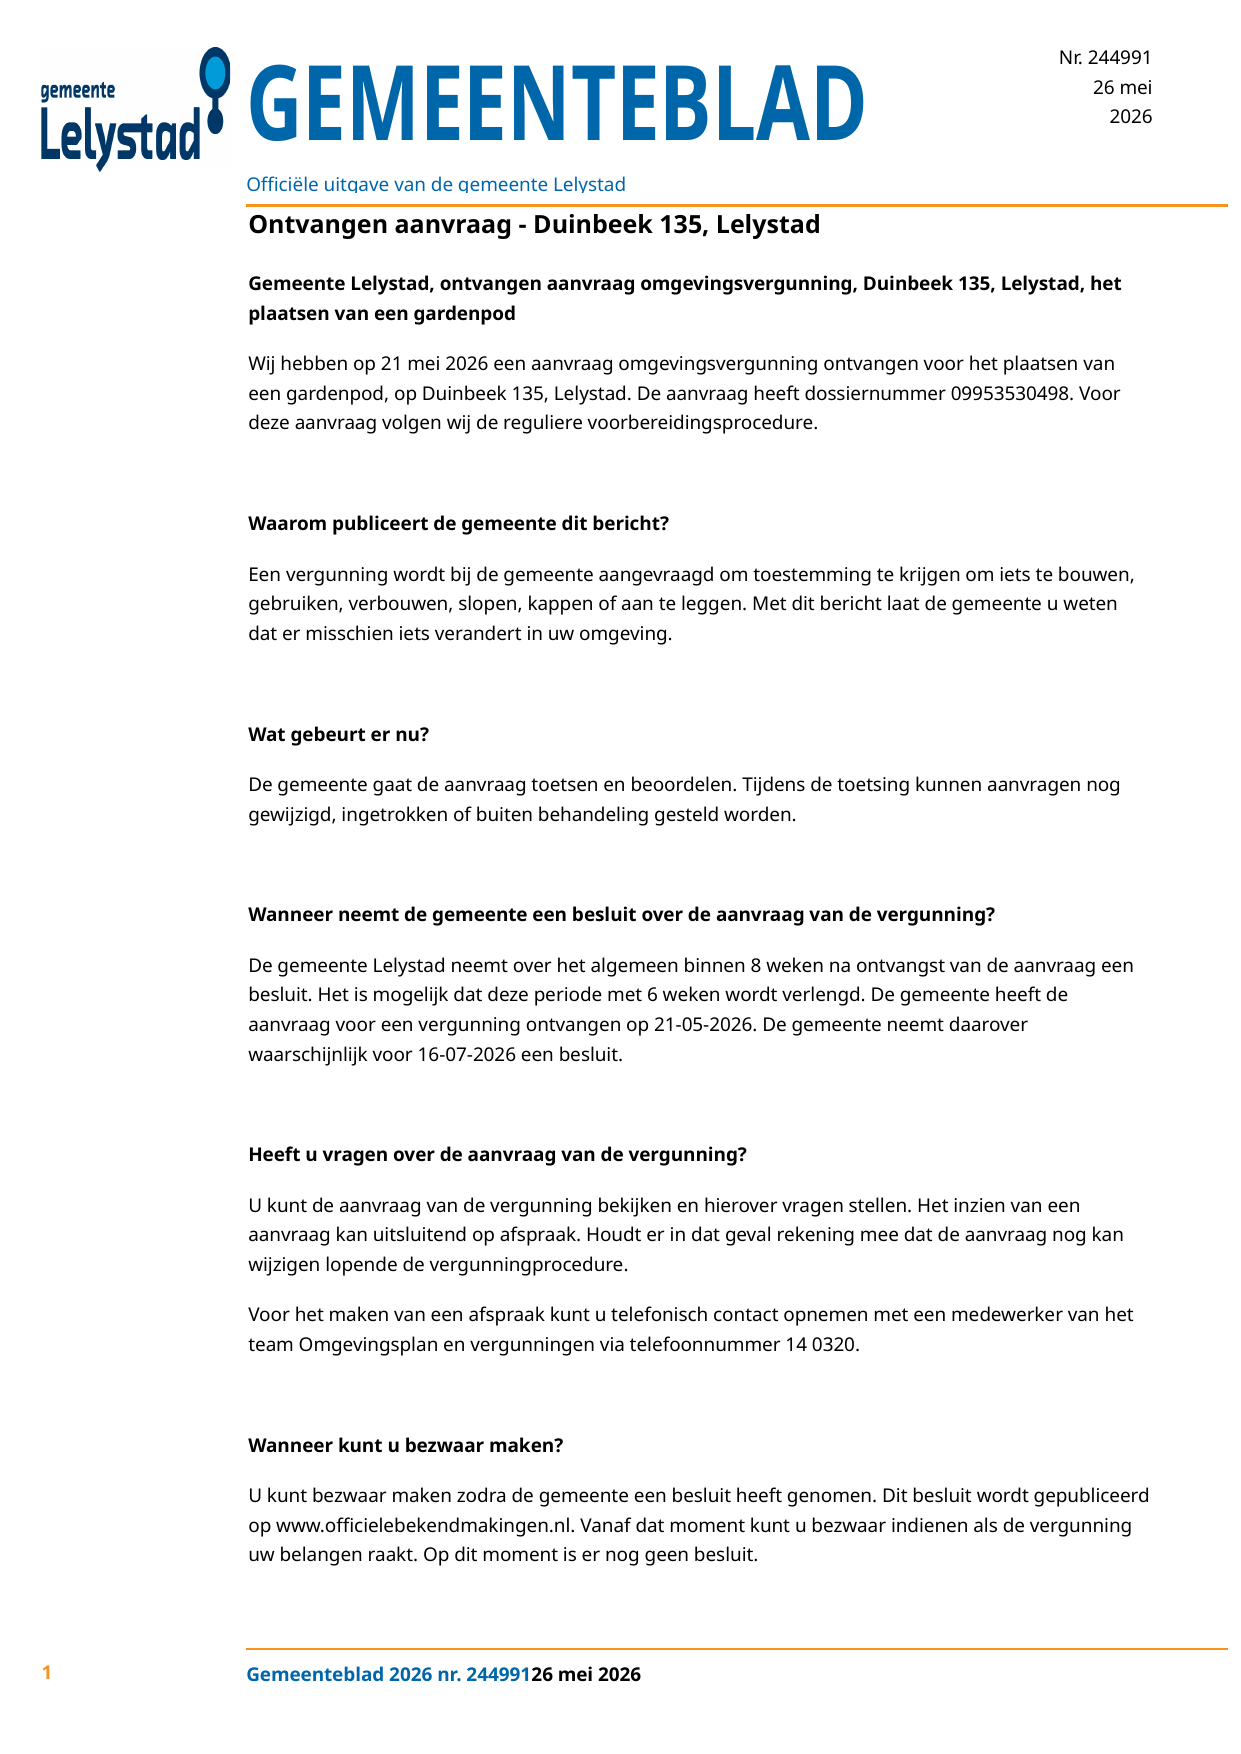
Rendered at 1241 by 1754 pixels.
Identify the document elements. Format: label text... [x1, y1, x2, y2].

text Voor het maken van een afspraak kunt u telefonisch contact opnemen met een medewerker van het team Omgevingsplan en vergunningen via telefoonnummer 14 0320. [248, 1302, 1152, 1357]
text Wanneer neemt de gemeente een besluit over de aanvraag van de vergunning? [248, 902, 1152, 927]
picture [41, 47, 231, 172]
text Wij hebben op 21 mei 2026 een aanvraag omgevingsvergunning ontvangen voor het plaatsen van een gardenpod, op Duinbeek 135, Lelystad. De aanvraag heeft dossiernummer 09953530498. Voor deze aanvraag volgen wij de reguliere voorbereidingsprocedure. [248, 350, 1152, 435]
text Gemeente Lelystad, ontvangen aanvraag omgevingsvergunning, Duinbeek 135, Lelystad, het plaatsen van een gardenpod [248, 270, 1152, 326]
text Heeft u vragen over de aanvraag van de vergunning? [248, 1142, 1152, 1167]
text Een vergunning wordt bij de gemeente aangevraagd om toestemming te krijgen om iets te bouwen, gebruiken, verbouwen, slopen, kappen of aan te leggen. Met dit bericht laat de gemeente u weten dat er misschien iets verandert in uw omgeving. [248, 561, 1152, 646]
text De gemeente Lelystad neemt over het algemeen binnen 8 weken na ontvangst van de aanvraag een besluit. Het is mogelijk dat deze periode met 6 weken wordt verlengd. De gemeente heeft de aanvraag voor een vergunning ontvangen op 21-05-2026. De gemeente neemt daarover waarschijnlijk voor 16-07-2026 een besluit. [248, 952, 1152, 1066]
text Ontvangen aanvraag - Duinbeek 135, Lelystad [248, 207, 1152, 241]
text U kunt bezwaar maken zodra de gemeente een besluit heeft genomen. Dit besluit wordt gepubliceerd op www.officielebekendmakingen.nl. Vanaf dat moment kunt u bezwaar indienen als de vergunning uw belangen raakt. Op dit moment is er nog geen besluit. [248, 1482, 1152, 1567]
text Wanneer kunt u bezwaar maken? [248, 1432, 1152, 1458]
text De gemeente gaat de aanvraag toetsen en beoordelen. Tijdens de toetsing kunnen aanvragen nog gewijzigd, ingetrokken of buiten behandeling gesteld worden. [248, 771, 1152, 826]
text Wat gebeurt er nu? [248, 721, 1152, 746]
text Waarom publiceert de gemeente dit bericht? [248, 510, 1152, 536]
text U kunt de aanvraag van de vergunning bekijken en hierover vragen stellen. Het inzien van een aanvraag kan uitsluitend op afspraak. Houdt er in dat geval rekening mee dat de aanvraag nog kan wijzigen lopende de vergunningprocedure. [248, 1192, 1152, 1277]
